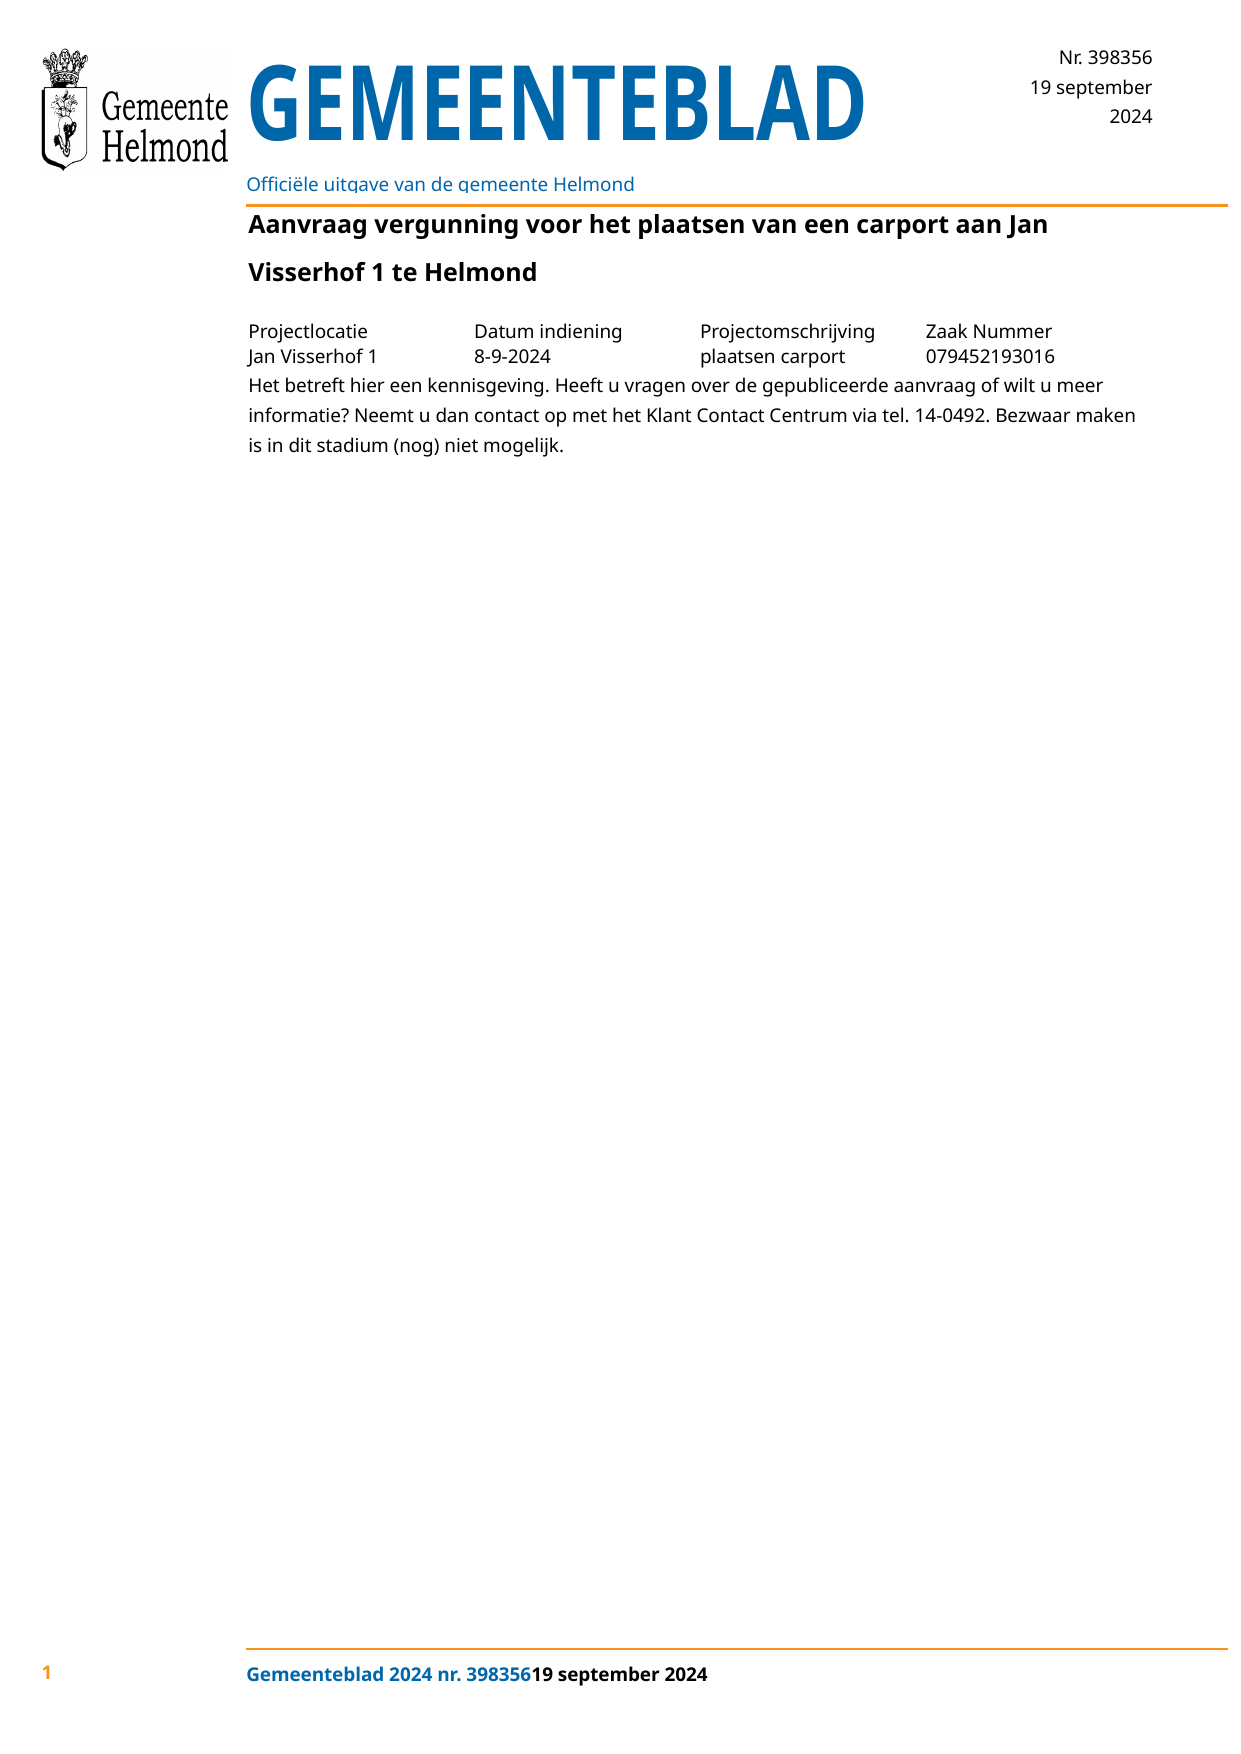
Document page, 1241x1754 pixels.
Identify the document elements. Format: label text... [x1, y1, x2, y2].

table_header Projectomschrijving [700, 318, 926, 344]
table_header Projectlocatie [248, 318, 474, 344]
table_cell Jan Visserhof 1 [248, 344, 474, 369]
text Het betreft hier een kennisgeving. Heeft u vragen over de gepubliceerde aanvraag of wilt u meer informatie? Neemt u dan contact op met het Klant Contact Centrum via tel. 14-0492. Bezwaar maken is in dit stadium (nog) niet mogelijk. [248, 373, 1152, 458]
table_cell plaatsen carport [700, 344, 926, 369]
text Aanvraag vergunning voor het plaatsen van een carport aan Jan Visserhof 1 te Helmond [248, 207, 1152, 288]
table_header Datum indiening [474, 318, 700, 344]
picture [41, 47, 231, 172]
table_cell 8-9-2024 [474, 344, 700, 369]
table_cell 079452193016 [926, 344, 1152, 369]
table_header Zaak Nummer [926, 318, 1152, 344]
